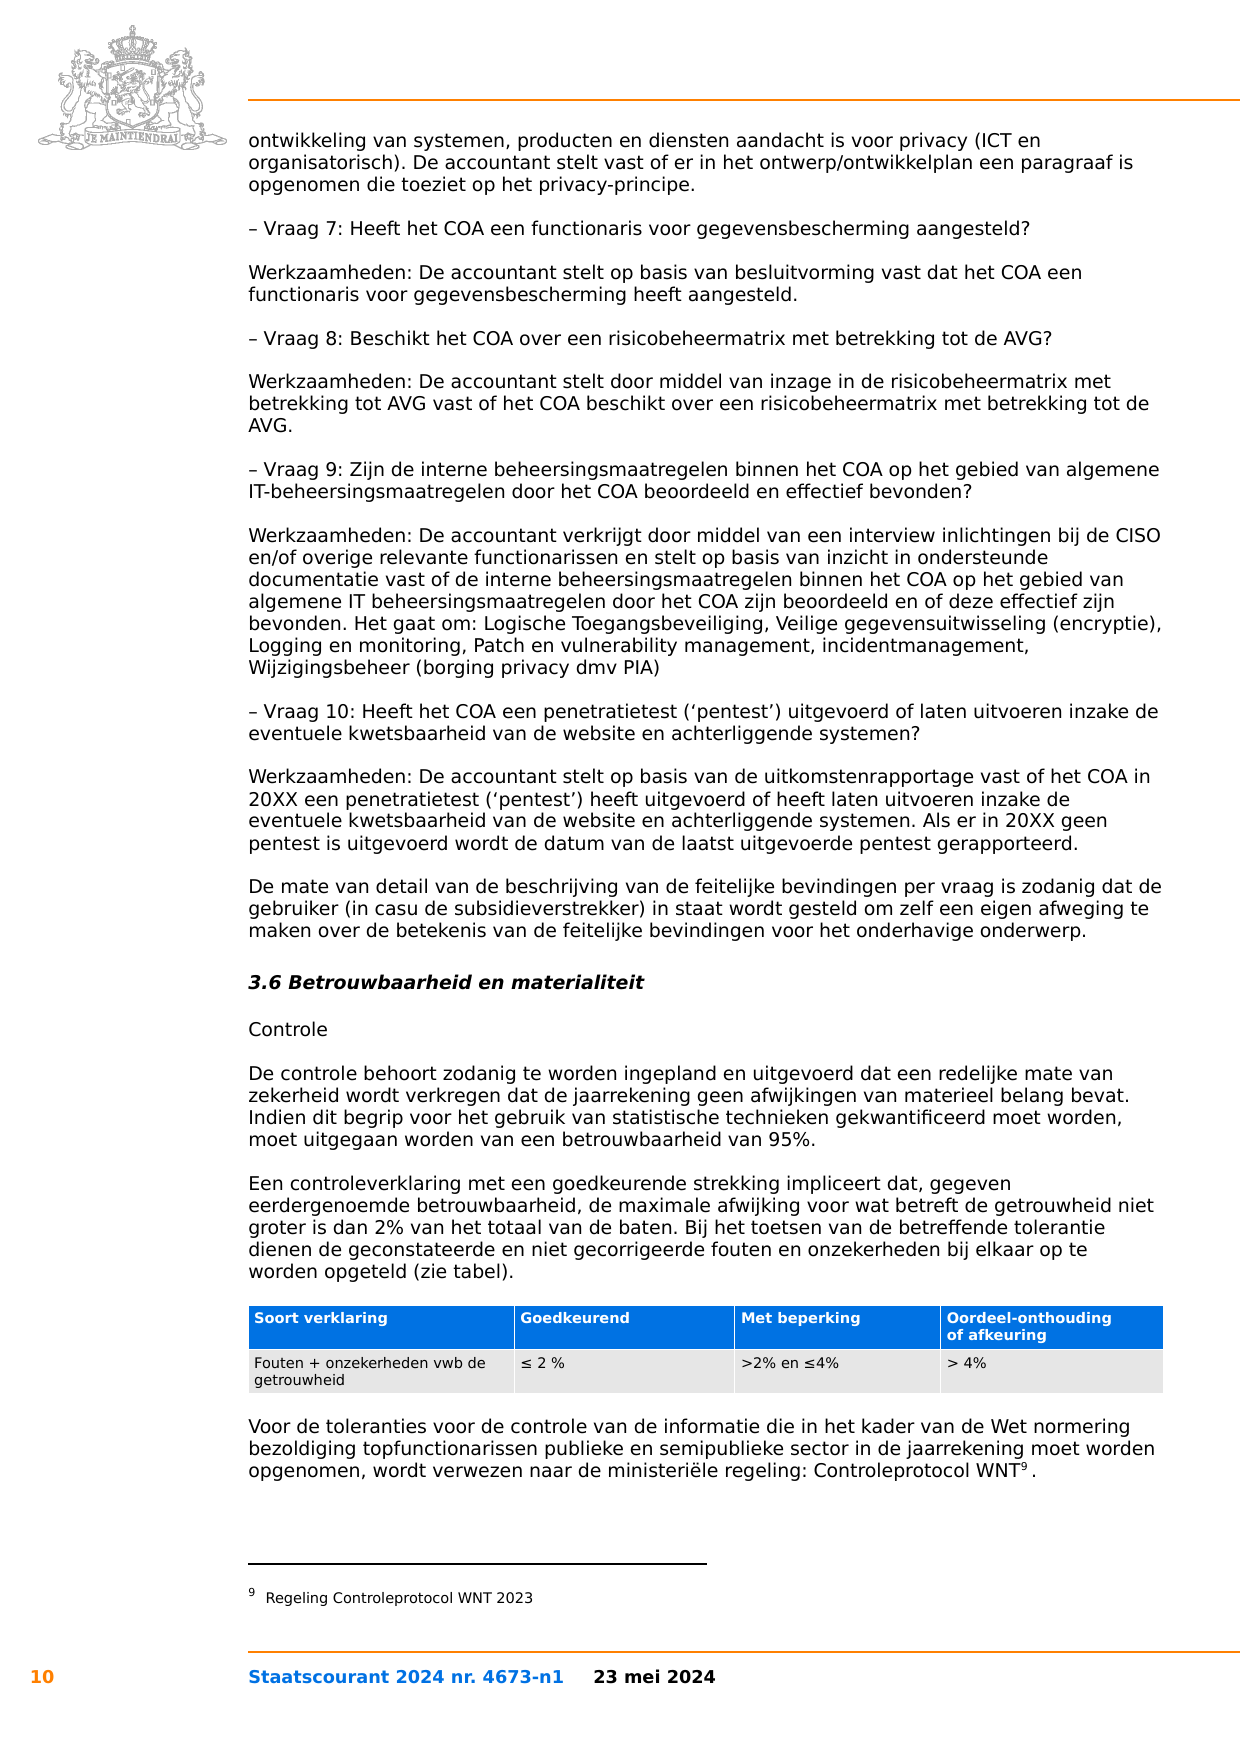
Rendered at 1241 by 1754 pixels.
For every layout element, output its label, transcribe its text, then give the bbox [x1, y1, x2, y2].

table_cell >2% en ≤4% [735, 1350, 940, 1393]
text – Vraag 10: Heeft het COA een penetratietest (‘pentest’) uitgevoerd of laten uitvoeren inzake de eventuele kwetsbaarheid van de website en achterliggende systemen? [248, 701, 1163, 744]
text Een controleverklaring met een goedkeurende strekking impliceert dat, gegeven eerdergenoemde betrouwbaarheid, de maximale afwijking voor wat betreft de getrouwheid niet groter is dan 2% van het totaal van de baten. Bij het toetsen van de betreffende tolerantie dienen de geconstateerde en niet gecorrigeerde fouten en onzekerheden bij elkaar op te worden opgeteld (zie tabel). [248, 1173, 1163, 1283]
text – Vraag 9: Zijn de interne beheersingsmaatregelen binnen het COA op het gebied van algemene IT-beheersingsmaatregelen door het COA beoordeeld en effectief bevonden? [248, 459, 1163, 503]
text – Vraag 8: Beschikt het COA over een risicobeheermatrix met betrekking tot de AVG? [248, 327, 1163, 349]
text Werkzaamheden: De accountant stelt door middel van inzage in de risicobeheermatrix met betrekking tot AVG vast of het COA beschikt over een risicobeheermatrix met betrekking tot de AVG. [248, 371, 1163, 437]
picture [38, 25, 227, 150]
table_cell Fouten + onzekerheden vwb de getrouwheid [249, 1350, 514, 1393]
table_header Goedkeurend [515, 1306, 734, 1349]
subtitle Controle [248, 1019, 1163, 1041]
text ontwikkeling van systemen, producten en diensten aandacht is voor privacy (ICT en organisatorisch). De accountant stelt vast of er in het ontwerp/ontwikkelplan een paragraaf is opgenomen die toeziet op het privacy-principe. [248, 130, 1163, 196]
table_header Met beperking [735, 1306, 940, 1349]
text Werkzaamheden: De accountant stelt op basis van besluitvorming vast dat het COA een functionaris voor gegevensbescherming heeft aangesteld. [248, 262, 1163, 306]
text Werkzaamheden: De accountant stelt op basis van de uitkomstenrapportage vast of het COA in 20XX een penetratietest (‘pentest’) heeft uitgevoerd of heeft laten uitvoeren inzake de eventuele kwetsbaarheid van de website en achterliggende systemen. Als er in 20XX geen pentest is uitgevoerd wordt de datum van de laatst uitgevoerde pentest gerapporteerd. [248, 766, 1163, 854]
text Werkzaamheden: De accountant verkrijgt door middel van een interview inlichtingen bij de CISO en/of overige relevante functionarissen en stelt op basis van inzicht in ondersteunde documentatie vast of de interne beheersingsmaatregelen binnen het COA op het gebied van algemene IT beheersingsmaatregelen door het COA zijn beoordeeld en of deze effectief zijn bevonden. Het gaat om: Logische Toegangsbeveiliging, Veilige gegevensuitwisseling (encryptie), Logging en monitoring, Patch en vulnerability management, incidentmanagement, Wijzigingsbeheer (borging privacy dmv PIA) [248, 525, 1163, 679]
table_header Oordeel-onthouding of afkeuring [941, 1306, 1163, 1349]
text Regeling Controleprotocol WNT 2023 [248, 1586, 1163, 1608]
table_cell ≤ 2 % [515, 1350, 734, 1393]
text De mate van detail van de beschrijving van de feitelijke bevindingen per vraag is zodanig dat de gebruiker (in casu de subsidieverstrekker) in staat wordt gesteld om zelf een eigen afweging te maken over de betekenis van de feitelijke bevindingen voor het onderhavige onderwerp. [248, 876, 1163, 942]
subtitle 3.6 Betrouwbaarheid en materialiteit [248, 972, 1163, 994]
table_cell > 4% [941, 1350, 1163, 1393]
text – Vraag 7: Heeft het COA een functionaris voor gegevensbescherming aangesteld? [248, 218, 1163, 240]
table_header Soort verklaring [249, 1306, 514, 1349]
text Voor de toleranties voor de controle van de informatie die in het kader van de Wet normering bezoldiging topfunctionarissen publieke en semipublieke sector in de jaarrekening moet worden opgenomen, wordt verwezen naar de ministeriële regeling: Controleprotocol WNT. [248, 1416, 1163, 1482]
text De controle behoort zodanig te worden ingepland en uitgevoerd dat een redelijke mate van zekerheid wordt verkregen dat de jaarrekening geen afwijkingen van materieel belang bevat. Indien dit begrip voor het gebruik van statistische technieken gekwantificeerd moet worden, moet uitgegaan worden van een betrouwbaarheid van 95%. [248, 1063, 1163, 1151]
